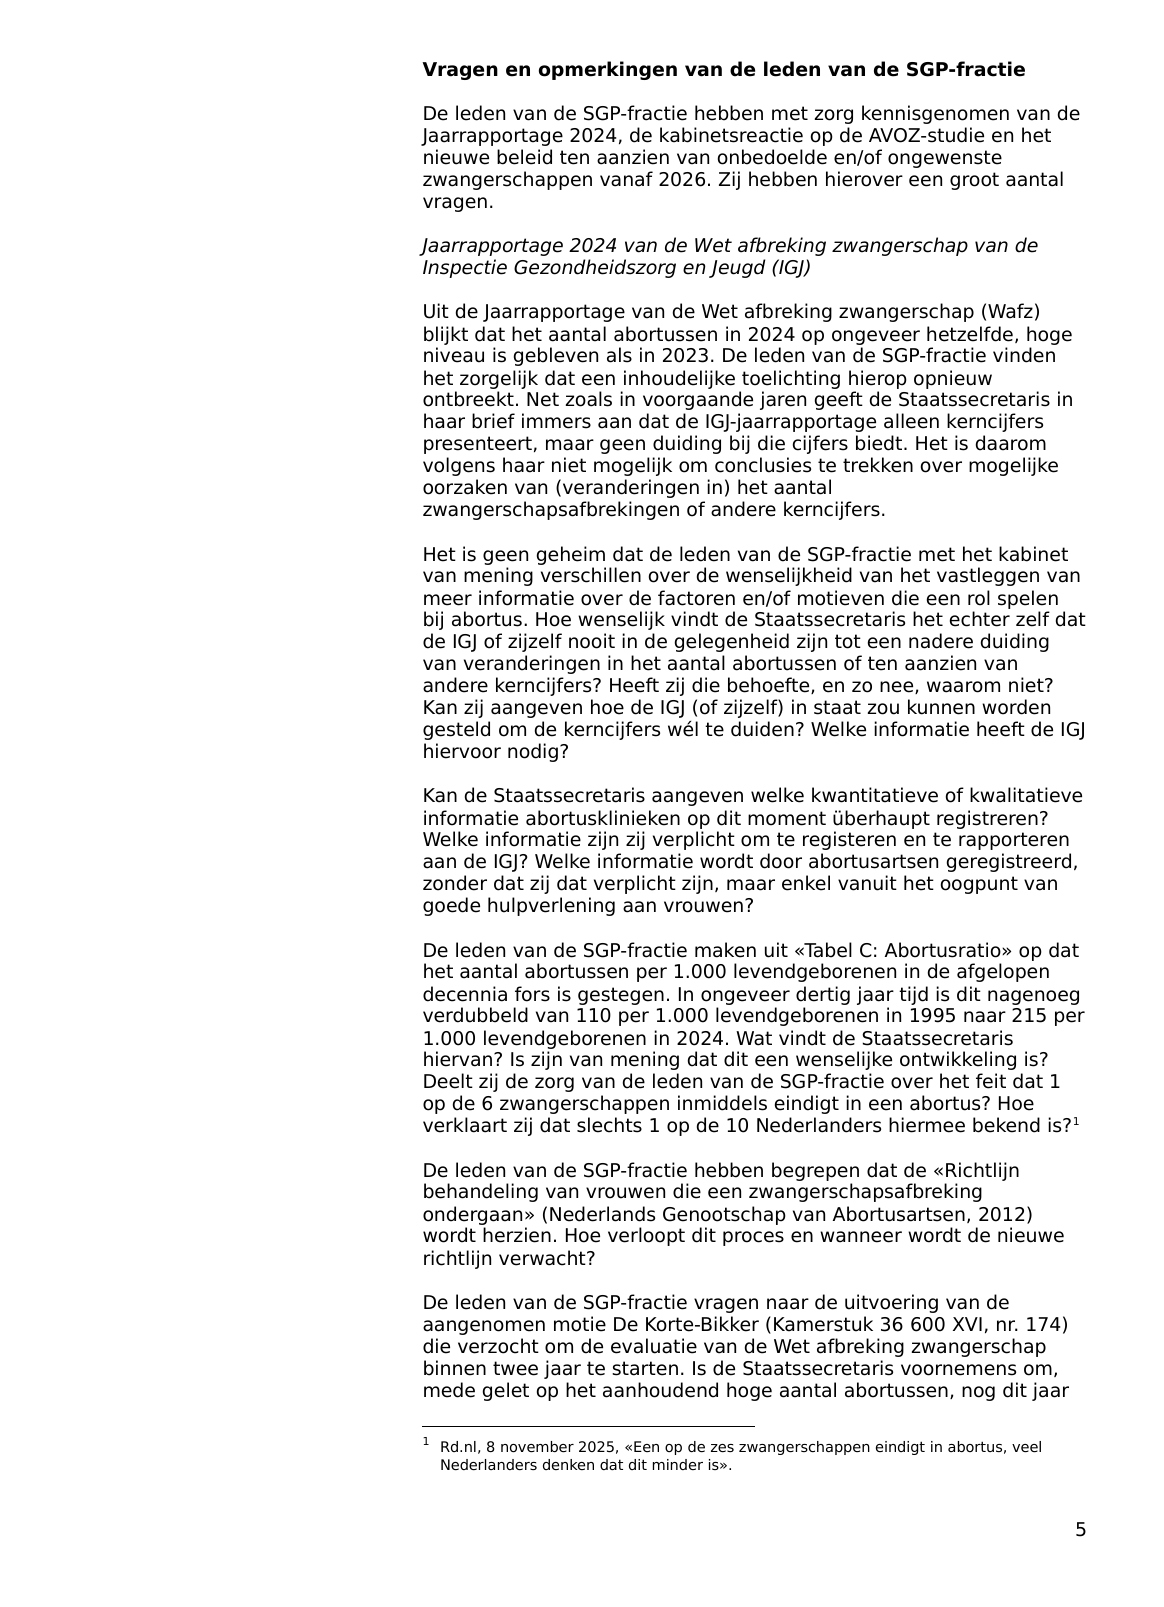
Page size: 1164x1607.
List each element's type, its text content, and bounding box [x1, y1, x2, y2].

text De leden van de SGP-fractie hebben begrepen dat de «Richtlijn behandeling van vrouwen die een zwangerschapsafbreking ondergaan» (Nederlands Genootschap van Abortusartsen, 2012) wordt herzien. Hoe verloopt dit proces en wanneer wordt de nieuwe richtlijn verwacht? [422, 1159, 1087, 1269]
text De leden van de SGP-fractie maken uit «Tabel C: Abortusratio» op dat het aantal abortussen per 1.000 levendgeborenen in de afgelopen decennia fors is gestegen. In ongeveer dertig jaar tijd is dit nagenoeg verdubbeld van 110 per 1.000 levendgeborenen in 1995 naar 215 per 1.000 levendgeborenen in 2024. Wat vindt de Staatssecretaris hiervan? Is zijn van mening dat dit een wenselijke ontwikkeling is? Deelt zij de zorg van de leden van de SGP-fractie over het feit dat 1 op de 6 zwangerschappen inmiddels eindigt in een abortus? Hoe verklaart zij dat slechts 1 op de 10 Nederlanders hiermee bekend is? [422, 939, 1087, 1137]
text Het is geen geheim dat de leden van de SGP-fractie met het kabinet van mening verschillen over de wenselijkheid van het vastleggen van meer informatie over de factoren en/of motieven die een rol spelen bij abortus. Hoe wenselijk vindt de Staatssecretaris het echter zelf dat de IGJ of zijzelf nooit in de gelegenheid zijn tot een nadere duiding van veranderingen in het aantal abortussen of ten aanzien van andere kerncijfers? Heeft zij die behoefte, en zo nee, waarom niet? Kan zij aangeven hoe de IGJ (of zijzelf) in staat zou kunnen worden gesteld om de kerncijfers wél te duiden? Welke informatie heeft de IGJ hiervoor nodig? [422, 543, 1087, 763]
text Rd.nl, 8 november 2025, «Een op de zes zwangerschappen eindigt in abortus, veel Nederlanders denken dat dit minder is». [422, 1435, 1087, 1474]
text Uit de Jaarrapportage van de Wet afbreking zwangerschap (Wafz) blijkt dat het aantal abortussen in 2024 op ongeveer hetzelfde, hoge niveau is gebleven als in 2023. De leden van de SGP-fractie vinden het zorgelijk dat een inhoudelijke toelichting hierop opnieuw ontbreekt. Net zoals in voorgaande jaren geeft de Staatssecretaris in haar brief immers aan dat de IGJ-jaarrapportage alleen kerncijfers presenteert, maar geen duiding bij die cijfers biedt. Het is daarom volgens haar niet mogelijk om conclusies te trekken over mogelijke oorzaken van (veranderingen in) het aantal zwangerschapsafbrekingen of andere kerncijfers. [422, 301, 1087, 521]
text Kan de Staatssecretaris aangeven welke kwantitatieve of kwalitatieve informatie abortusklinieken op dit moment überhaupt registreren? Welke informatie zijn zij verplicht om te registeren en te rapporteren aan de IGJ? Welke informatie wordt door abortusartsen geregistreerd, zonder dat zij dat verplicht zijn, maar enkel vanuit het oogpunt van goede hulpverlening aan vrouwen? [422, 785, 1087, 917]
text De leden van de SGP-fractie vragen naar de uitvoering van de aangenomen motie De Korte-Bikker (Kamerstuk 36 600 XVI, nr. 174) die verzocht om de evaluatie van de Wet afbreking zwangerschap binnen twee jaar te starten. Is de Staatssecretaris voornemens om, mede gelet op het aanhoudend hoge aantal abortussen, nog dit jaar [422, 1292, 1087, 1401]
subtitle Vragen en opmerkingen van de leden van de SGP-fractie [422, 59, 1087, 81]
text De leden van de SGP-fractie hebben met zorg kennisgenomen van de Jaarrapportage 2024, de kabinetsreactie op de AVOZ-studie en het nieuwe beleid ten aanzien van onbedoelde en/of ongewenste zwangerschappen vanaf 2026. Zij hebben hierover een groot aantal vragen. [422, 103, 1087, 213]
subtitle Jaarrapportage 2024 van de Wet afbreking zwangerschap van de Inspectie Gezondheidszorg en Jeugd (IGJ) [422, 235, 1087, 279]
